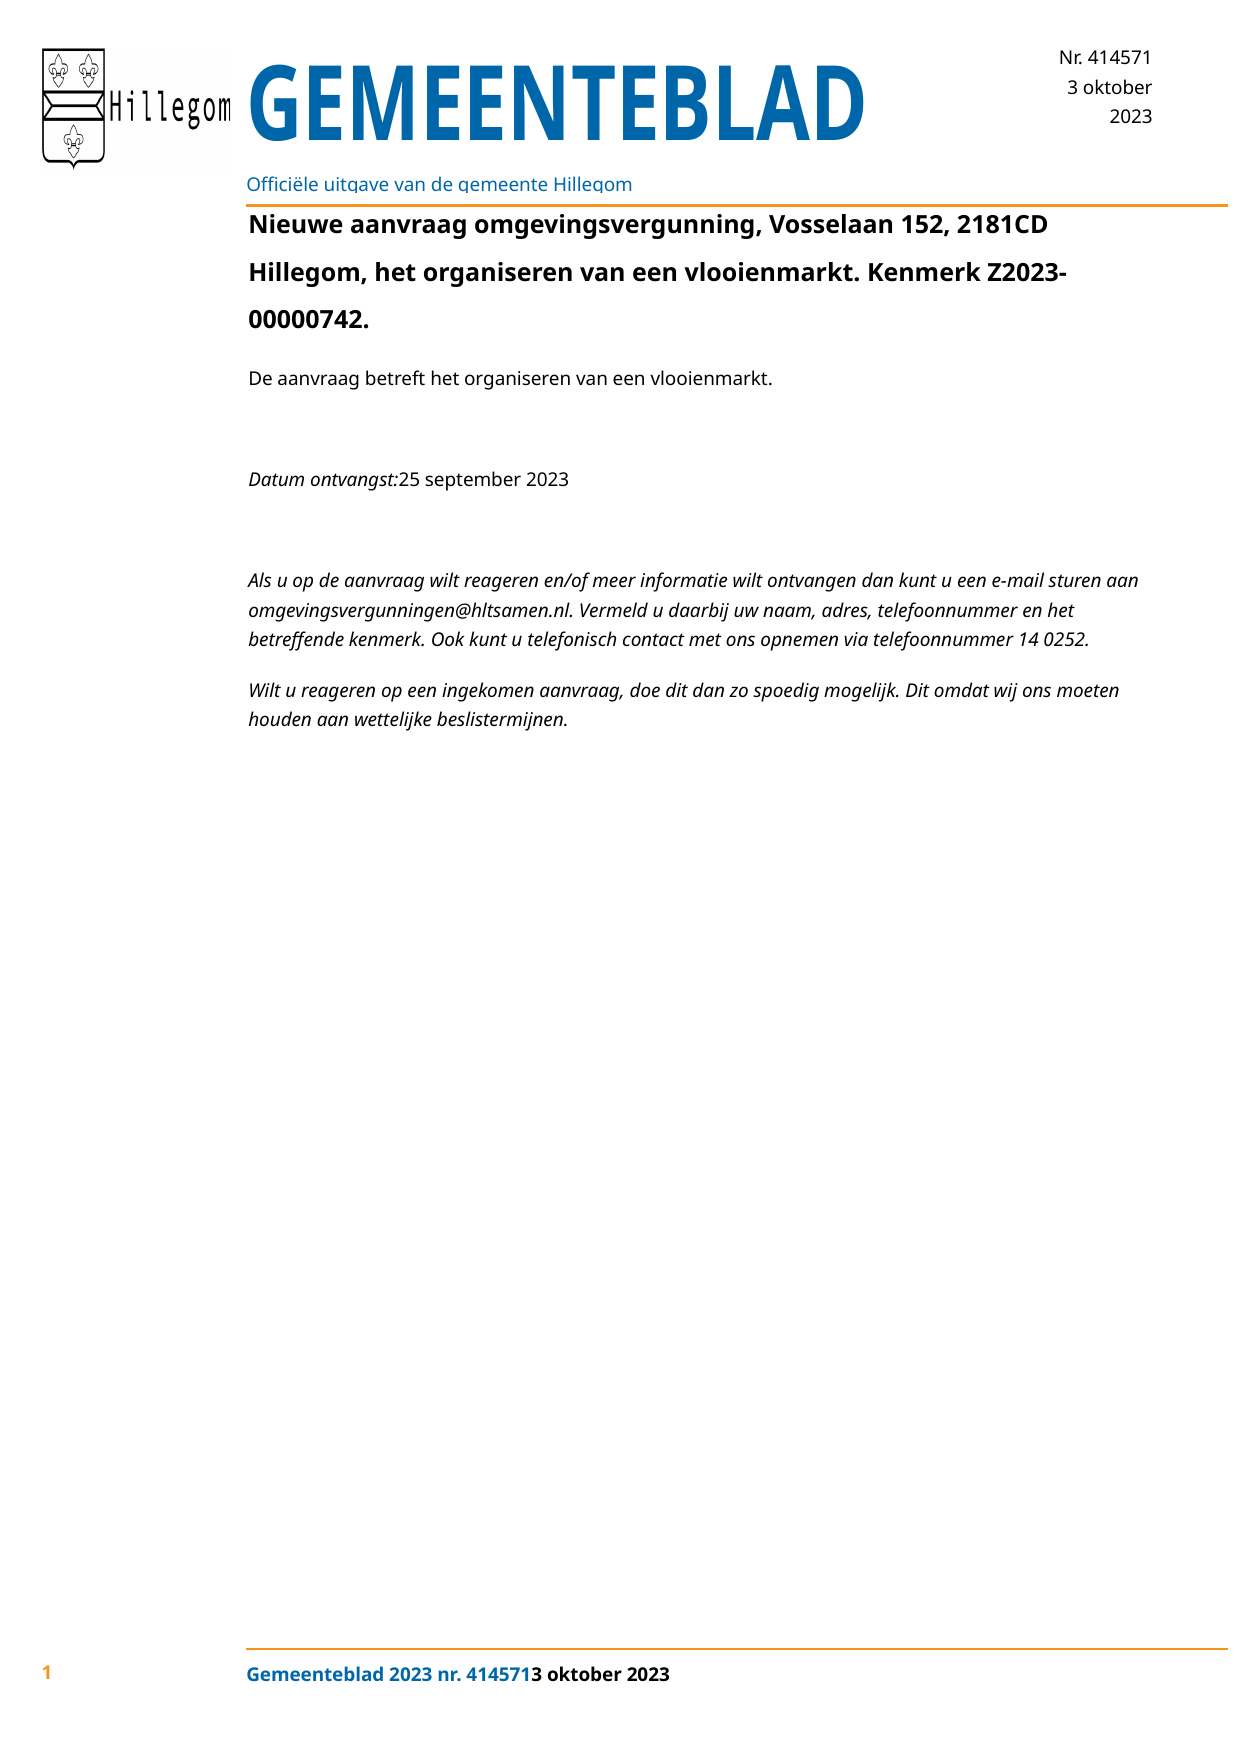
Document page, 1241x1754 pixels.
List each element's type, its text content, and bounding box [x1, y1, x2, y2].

text Datum ontvangst:25 september 2023 [248, 466, 1152, 492]
picture [41, 47, 231, 172]
text De aanvraag betreft het organiseren van een vlooienmarkt. [248, 366, 1152, 391]
text Nieuwe aanvraag omgevingsvergunning, Vosselaan 152, 2181CD Hillegom, het organiseren van een vlooienmarkt. Kenmerk Z2023-00000742. [248, 207, 1152, 336]
text Wilt u reageren op een ingekomen aanvraag, doe dit dan zo spoedig mogelijk. Dit omdat wij ons moeten houden aan wettelijke beslistermijnen. [248, 677, 1152, 732]
text Als u op de aanvraag wilt reageren en/of meer informatie wilt ontvangen dan kunt u een e-mail sturen aan omgevingsvergunningen@hltsamen.nl. Vermeld u daarbij uw naam, adres, telefoonnummer en het betreffende kenmerk. Ook kunt u telefonisch contact met ons opnemen via telefoonnummer 14 0252. [248, 567, 1152, 652]
